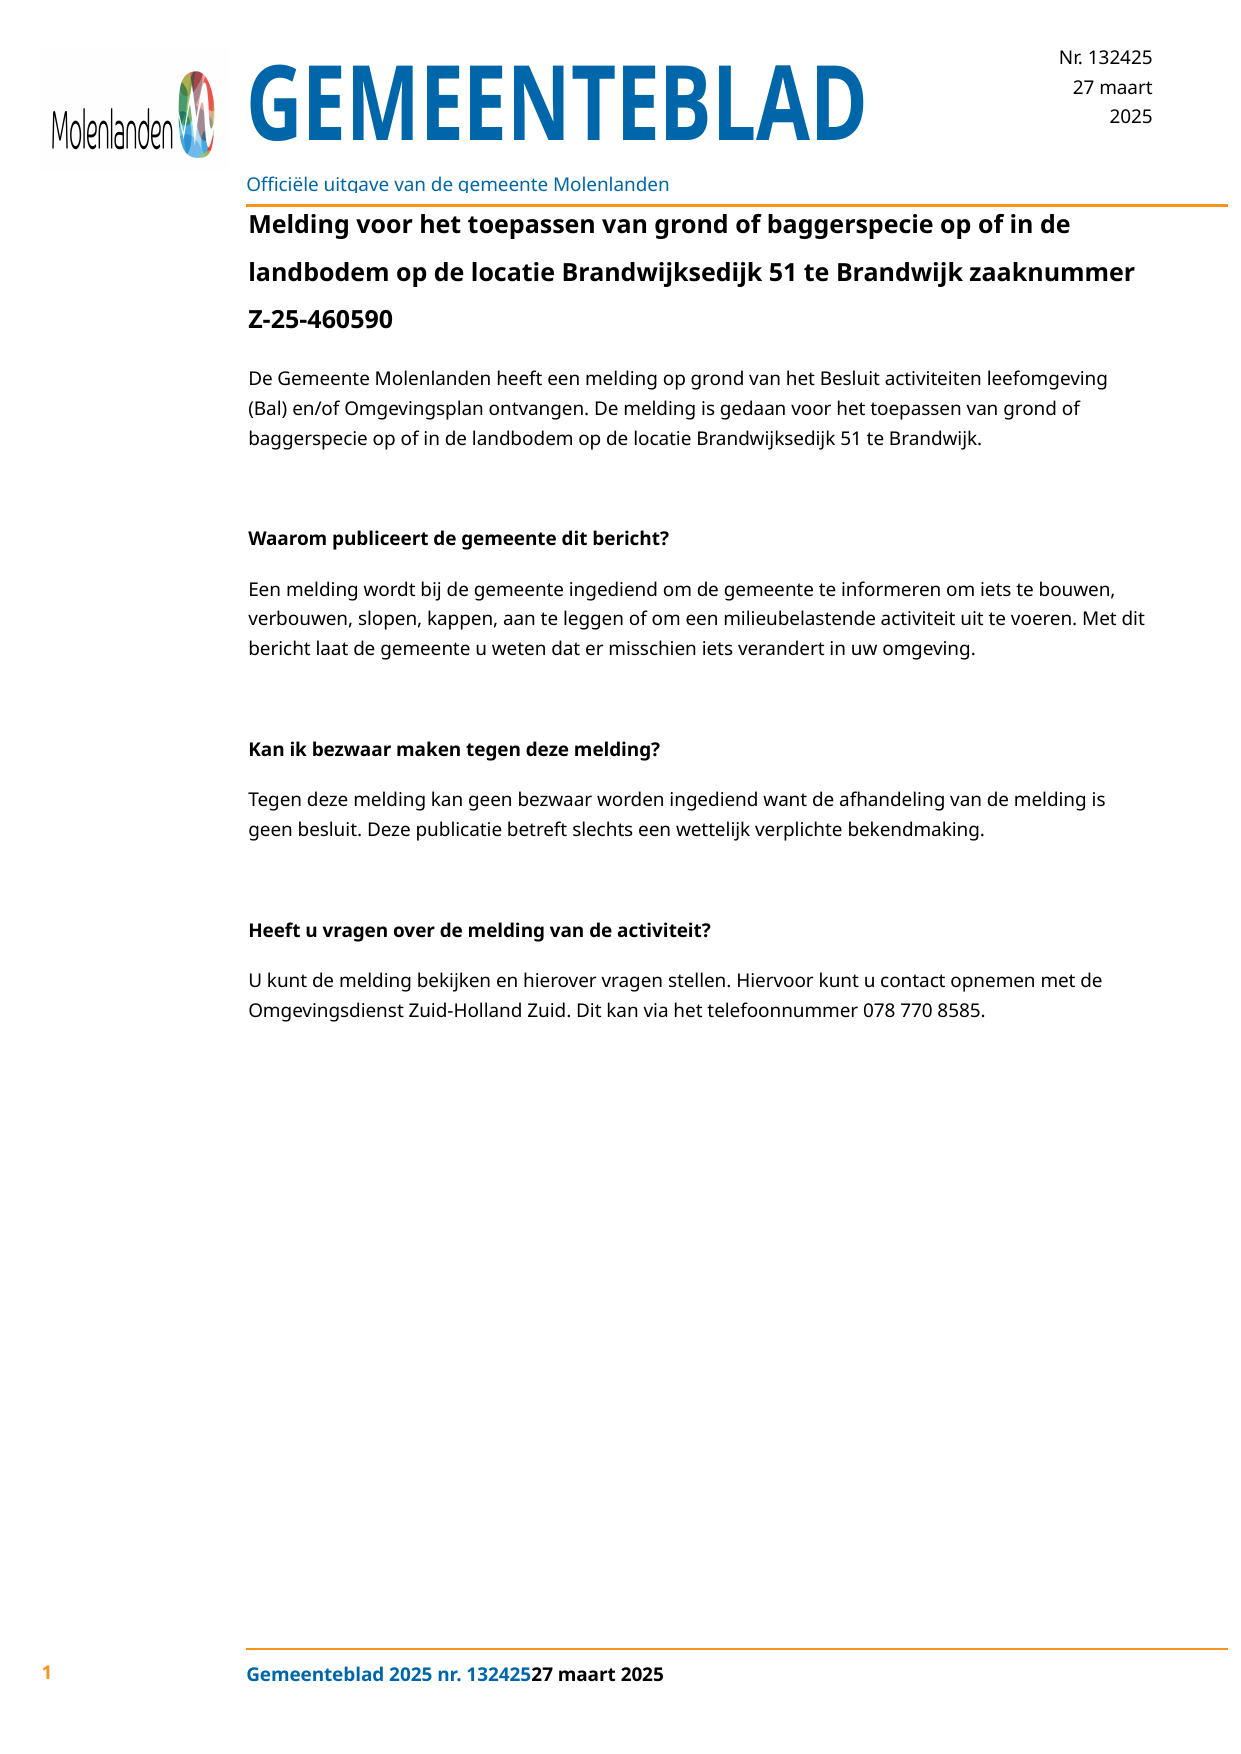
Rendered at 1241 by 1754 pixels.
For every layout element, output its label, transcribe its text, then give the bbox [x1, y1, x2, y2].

text De Gemeente Molenlanden heeft een melding op grond van het Besluit activiteiten leefomgeving (Bal) en/of Omgevingsplan ontvangen. De melding is gedaan voor het toepassen van grond of baggerspecie op of in de landbodem op de locatie Brandwijksedijk 51 te Brandwijk. [248, 366, 1152, 450]
text Melding voor het toepassen van grond of baggerspecie op of in de landbodem op de locatie Brandwijksedijk 51 te Brandwijk zaaknummer Z-25-460590 [248, 207, 1152, 336]
text U kunt de melding bekijken en hierover vragen stellen. Hiervoor kunt u contact opnemen met de Omgevingsdienst Zuid-Holland Zuid. Dit kan via het telefoonnummer 078 770 8585. [248, 967, 1152, 1022]
text Heeft u vragen over de melding van de activiteit? [248, 917, 1152, 942]
text Kan ik bezwaar maken tegen deze melding? [248, 736, 1152, 762]
text Een melding wordt bij de gemeente ingediend om de gemeente te informeren om iets te bouwen, verbouwen, slopen, kappen, aan te leggen of om een milieubelastende activiteit uit te voeren. Met dit bericht laat de gemeente u weten dat er misschien iets verandert in uw omgeving. [248, 576, 1152, 661]
picture [41, 47, 231, 172]
text Tegen deze melding kan geen bezwaar worden ingediend want de afhandeling van de melding is geen besluit. Deze publicatie betreft slechts een wettelijk verplichte bekendmaking. [248, 786, 1152, 842]
text Waarom publiceert de gemeente dit bericht? [248, 526, 1152, 551]
